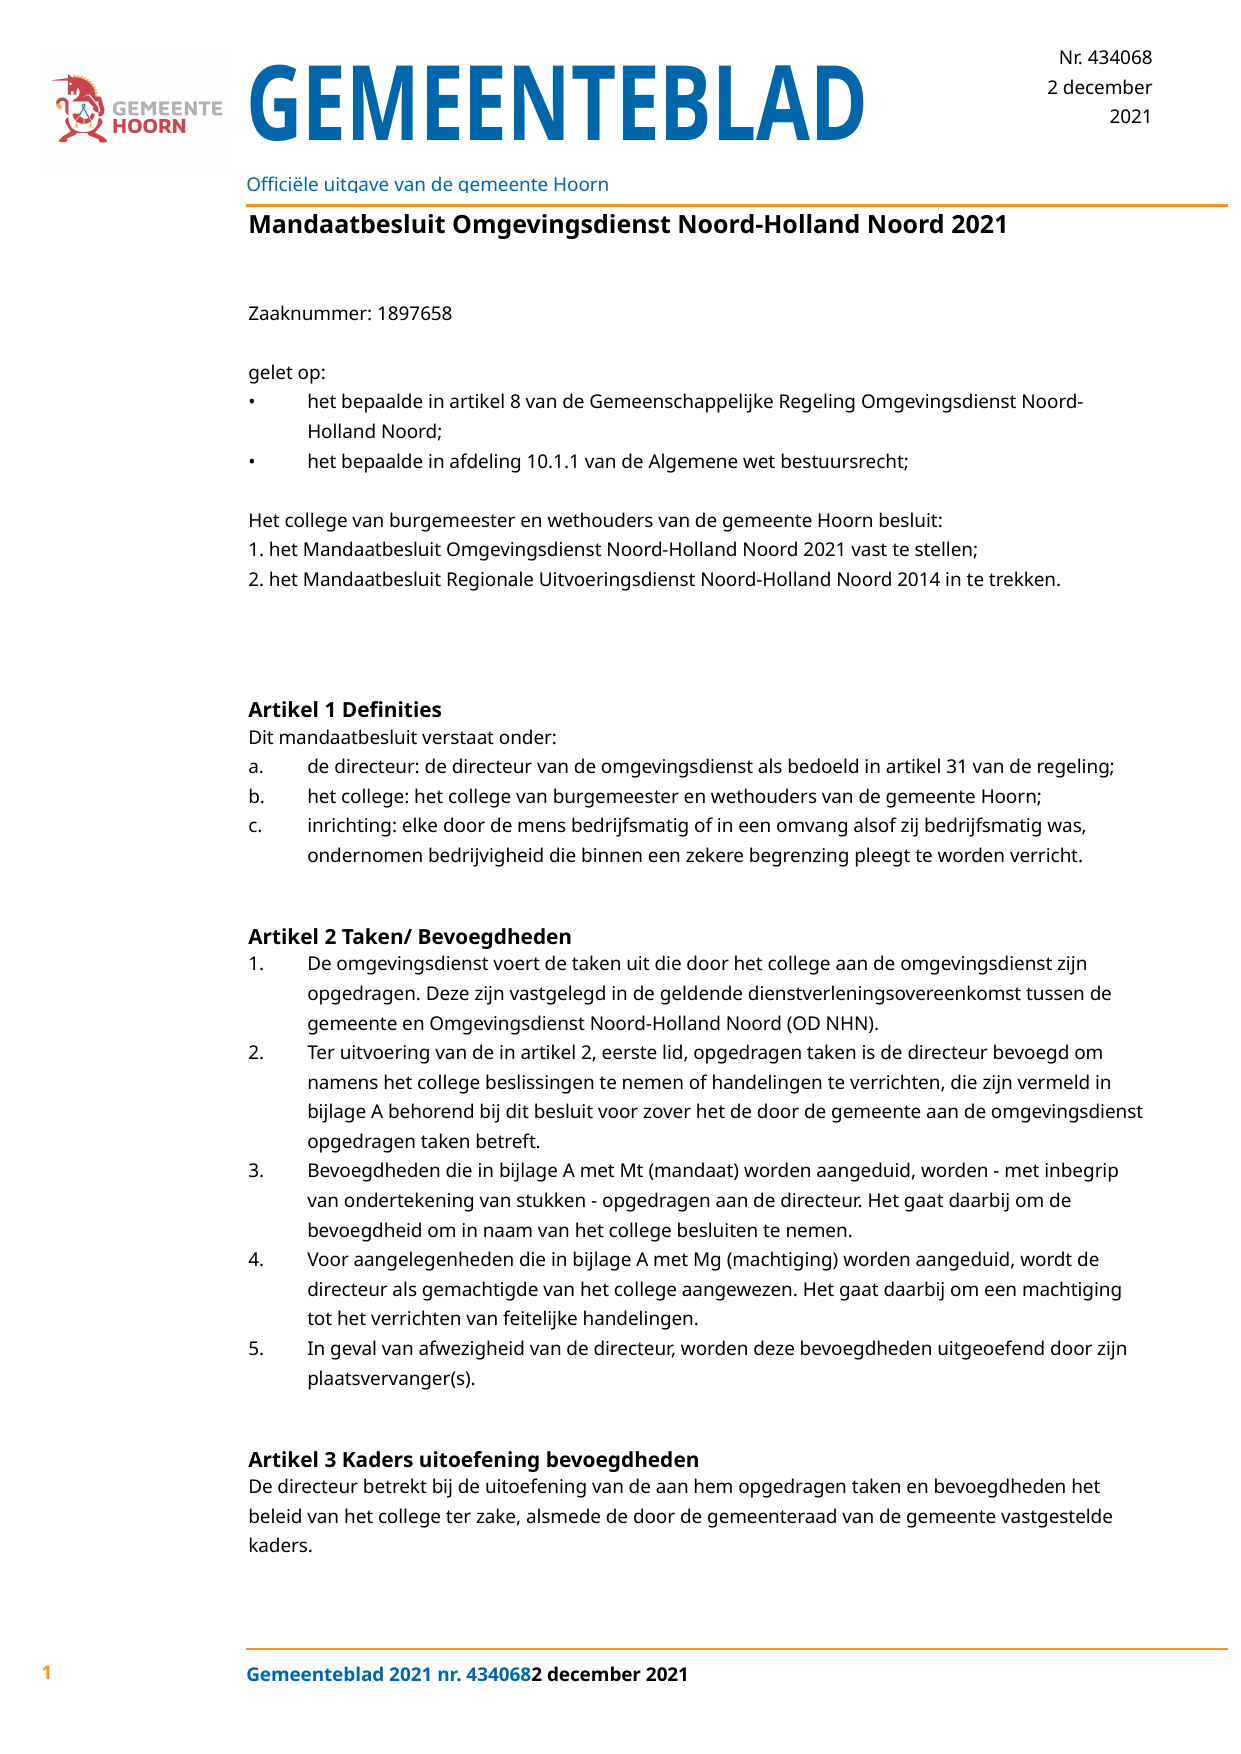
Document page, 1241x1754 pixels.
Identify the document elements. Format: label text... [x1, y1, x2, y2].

text 1. het Mandaatbesluit Omgevingsdienst Noord-Holland Noord 2021 vast te stellen; [248, 537, 1152, 562]
text Mandaatbesluit Omgevingsdienst Noord-Holland Noord 2021 [248, 207, 1152, 241]
list In geval van afwezigheid van de directeur, worden deze bevoegdheden uitgeoefend door zijn plaatsvervanger(s). [248, 1335, 1152, 1391]
list het college: het college van burgemeester en wethouders van de gemeente Hoorn; [248, 783, 1152, 809]
text Het college van burgemeester en wethouders van de gemeente Hoorn besluit: [248, 507, 1152, 533]
list inrichting: elke door de mens bedrijfsmatig of in een omvang alsof zij bedrijfsmatig was, ondernomen bedrijvigheid die binnen een zekere begrenzing pleegt te worden verricht. [248, 813, 1152, 868]
text Artikel 1 Definities [248, 695, 1152, 724]
picture [41, 47, 231, 172]
text Dit mandaatbesluit verstaat onder: [248, 724, 1152, 749]
text De directeur betrekt bij de uitoefening van de aan hem opgedragen taken en bevoegdheden het beleid van het college ter zake, alsmede de door de gemeenteraad van de gemeente vastgestelde kaders. [248, 1473, 1152, 1558]
list Voor aangelegenheden die in bijlage A met Mg (machtiging) worden aangeduid, wordt de directeur als gemachtigde van het college aangewezen. Het gaat daarbij om een machtiging tot het verrichten van feitelijke handelingen. [248, 1246, 1152, 1331]
list Bevoegdheden die in bijlage A met Mt (mandaat) worden aangeduid, worden - met inbegrip van ondertekening van stukken - opgedragen aan de directeur. Het gaat daarbij om de bevoegdheid om in naam van het college besluiten te nemen. [248, 1158, 1152, 1243]
text Artikel 3 Kaders uitoefening bevoegdheden [248, 1445, 1152, 1473]
text Zaaknummer: 1897658 [248, 300, 1152, 326]
text 2. het Mandaatbesluit Regionale Uitvoeringsdienst Noord-Holland Noord 2014 in te trekken. [248, 566, 1152, 592]
list Ter uitvoering van de in artikel 2, eerste lid, opgedragen taken is de directeur bevoegd om namens het college beslissingen te nemen of handelingen te verrichten, die zijn vermeld in bijlage A behorend bij dit besluit voor zover het de door de gemeente aan de omgevingsdienst opgedragen taken betreft. [248, 1039, 1152, 1154]
list het bepaalde in afdeling 10.1.1 van de Algemene wet bestuursrecht; [248, 448, 1152, 473]
text Artikel 2 Taken/ Bevoegdheden [248, 922, 1152, 951]
text gelet op: [248, 359, 1152, 385]
list het bepaalde in artikel 8 van de Gemeenschappelijke Regeling Omgevingsdienst Noord-Holland Noord; [248, 389, 1152, 444]
list de directeur: de directeur van de omgevingsdienst als bedoeld in artikel 31 van de regeling; [248, 753, 1152, 779]
list De omgevingsdienst voert de taken uit die door het college aan de omgevingsdienst zijn opgedragen. Deze zijn vastgelegd in de geldende dienstverleningsovereenkomst tussen de gemeente en Omgevingsdienst Noord-Holland Noord (OD NHN). [248, 951, 1152, 1036]
